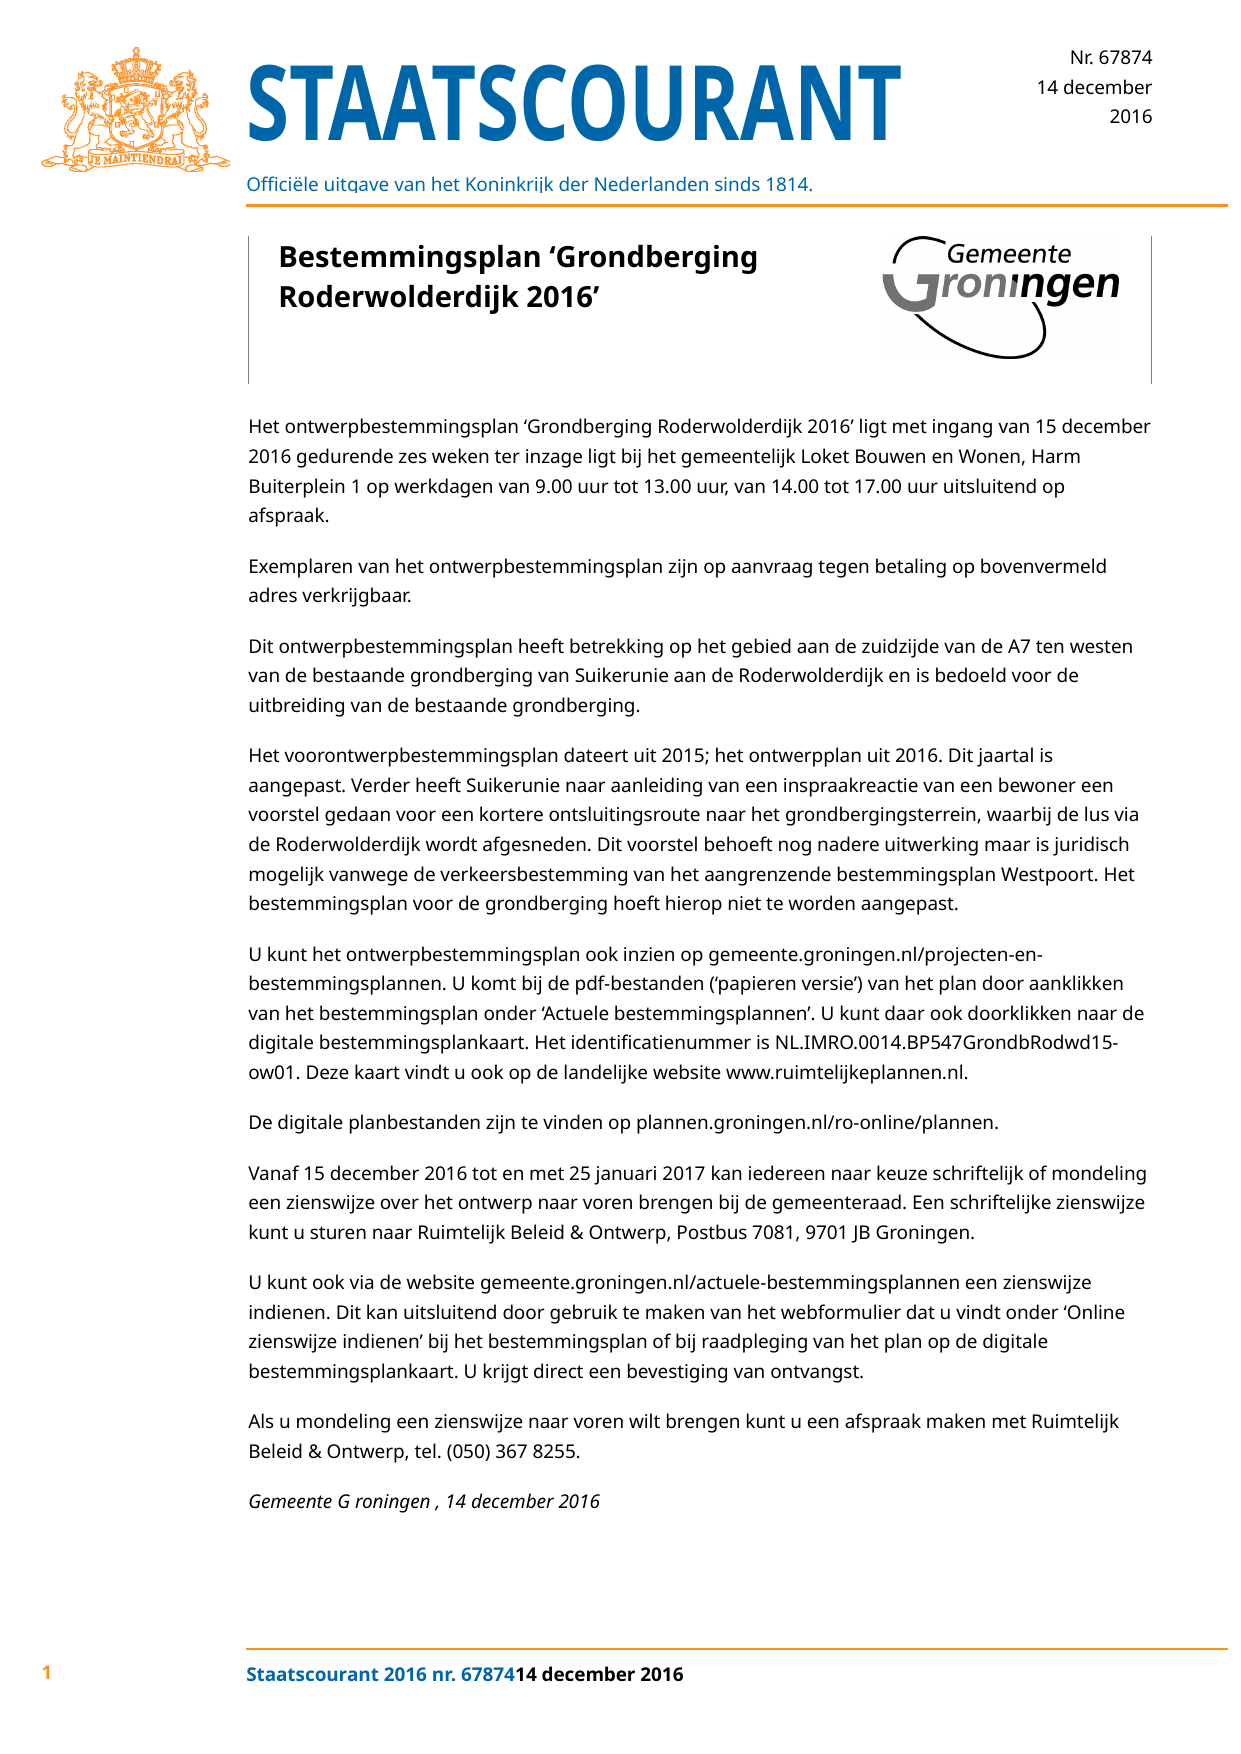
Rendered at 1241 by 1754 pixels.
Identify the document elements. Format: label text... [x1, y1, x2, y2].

text Gemeente G roningen , 14 december 2016 [248, 1489, 1152, 1514]
table_header [1119, 236, 1151, 358]
text Exemplaren van het ontwerpbestemmingsplan zijn op aanvraag tegen betaling op bovenvermeld adres verkrijgbaar. [248, 553, 1152, 608]
picture [882, 236, 1119, 359]
text Vanaf 15 december 2016 tot en met 25 januari 2017 kan iedereen naar keuze schriftelijk of mondeling een zienswijze over het ontwerp naar voren brengen bij de gemeenteraad. Een schriftelijke zienswijze kunt u sturen naar Ruimtelijk Beleid & Ontwerp, Postbus 7081, 9701 JB Groningen. [248, 1160, 1152, 1245]
table_header [850, 236, 882, 358]
text Als u mondeling een zienswijze naar voren wilt brengen kunt u een afspraak maken met Ruimtelijk Beleid & Ontwerp, tel. (050) 367 8255. [248, 1409, 1152, 1464]
text Het voorontwerpbestemmingsplan dateert uit 2015; het ontwerpplan uit 2016. Dit jaartal is aangepast. Verder heeft Suikerunie naar aanleiding van een inspraakreactie van een bewoner een voorstel gedaan voor een kortere ontsluitingsroute naar het grondbergingsterrein, waarbij de lus via de Roderwolderdijk wordt afgesneden. Dit voorstel behoeft nog nadere uitwerking maar is juridisch mogelijk vanwege de verkeersbestemming van het aangrenzende bestemmingsplan Westpoort. Het bestemmingsplan voor de grondberging hoeft hierop niet te worden aangepast. [248, 742, 1152, 916]
picture [41, 47, 231, 172]
text U kunt ook via de website gemeente.groningen.nl/actuele-bestemmingsplannen een zienswijze indienen. Dit kan uitsluitend door gebruik te maken van het webformulier dat u vindt onder ‘Online zienswijze indienen’ bij het bestemmingsplan of bij raadpleging van het plan op de digitale bestemmingsplankaart. U krijgt direct een bevestiging van ontvangst. [248, 1269, 1152, 1384]
text Het ontwerpbestemmingsplan ‘Grondberging Roderwolderdijk 2016’ ligt met ingang van 15 december 2016 gedurende zes weken ter inzage ligt bij het gemeentelijk Loket Bouwen en Wonen, Harm Buiterplein 1 op werkdagen van 9.00 uur tot 13.00 uur, van 14.00 tot 17.00 uur uitsluitend op afspraak. [248, 414, 1152, 528]
text De digitale planbestanden zijn te vinden op plannen.groningen.nl/ro-online/plannen. [248, 1109, 1152, 1135]
table_header Bestemmingsplan ‘Grondberging Roderwolderdijk 2016’ [249, 236, 850, 384]
text U kunt het ontwerpbestemmingsplan ook inzien op gemeente.groningen.nl/projecten-en-bestemmingsplannen. U komt bij de pdf-bestanden (‘papieren versie’) van het plan door aanklikken van het bestemmingsplan onder ‘Actuele bestemmingsplannen’. U kunt daar ook doorklikken naar de digitale bestemmingsplankaart. Het identificatienummer is NL.IMRO.0014.BP547GrondbRodwd15-ow01. Deze kaart vindt u ook op de landelijke website www.ruimtelijkeplannen.nl. [248, 941, 1152, 1085]
text Dit ontwerpbestemmingsplan heeft betrekking op het gebied aan de zuidzijde van de A7 ten westen van de bestaande grondberging van Suikerunie aan de Roderwolderdijk en is bedoeld voor de uitbreiding van de bestaande grondberging. [248, 633, 1152, 718]
table_header [850, 359, 1151, 384]
